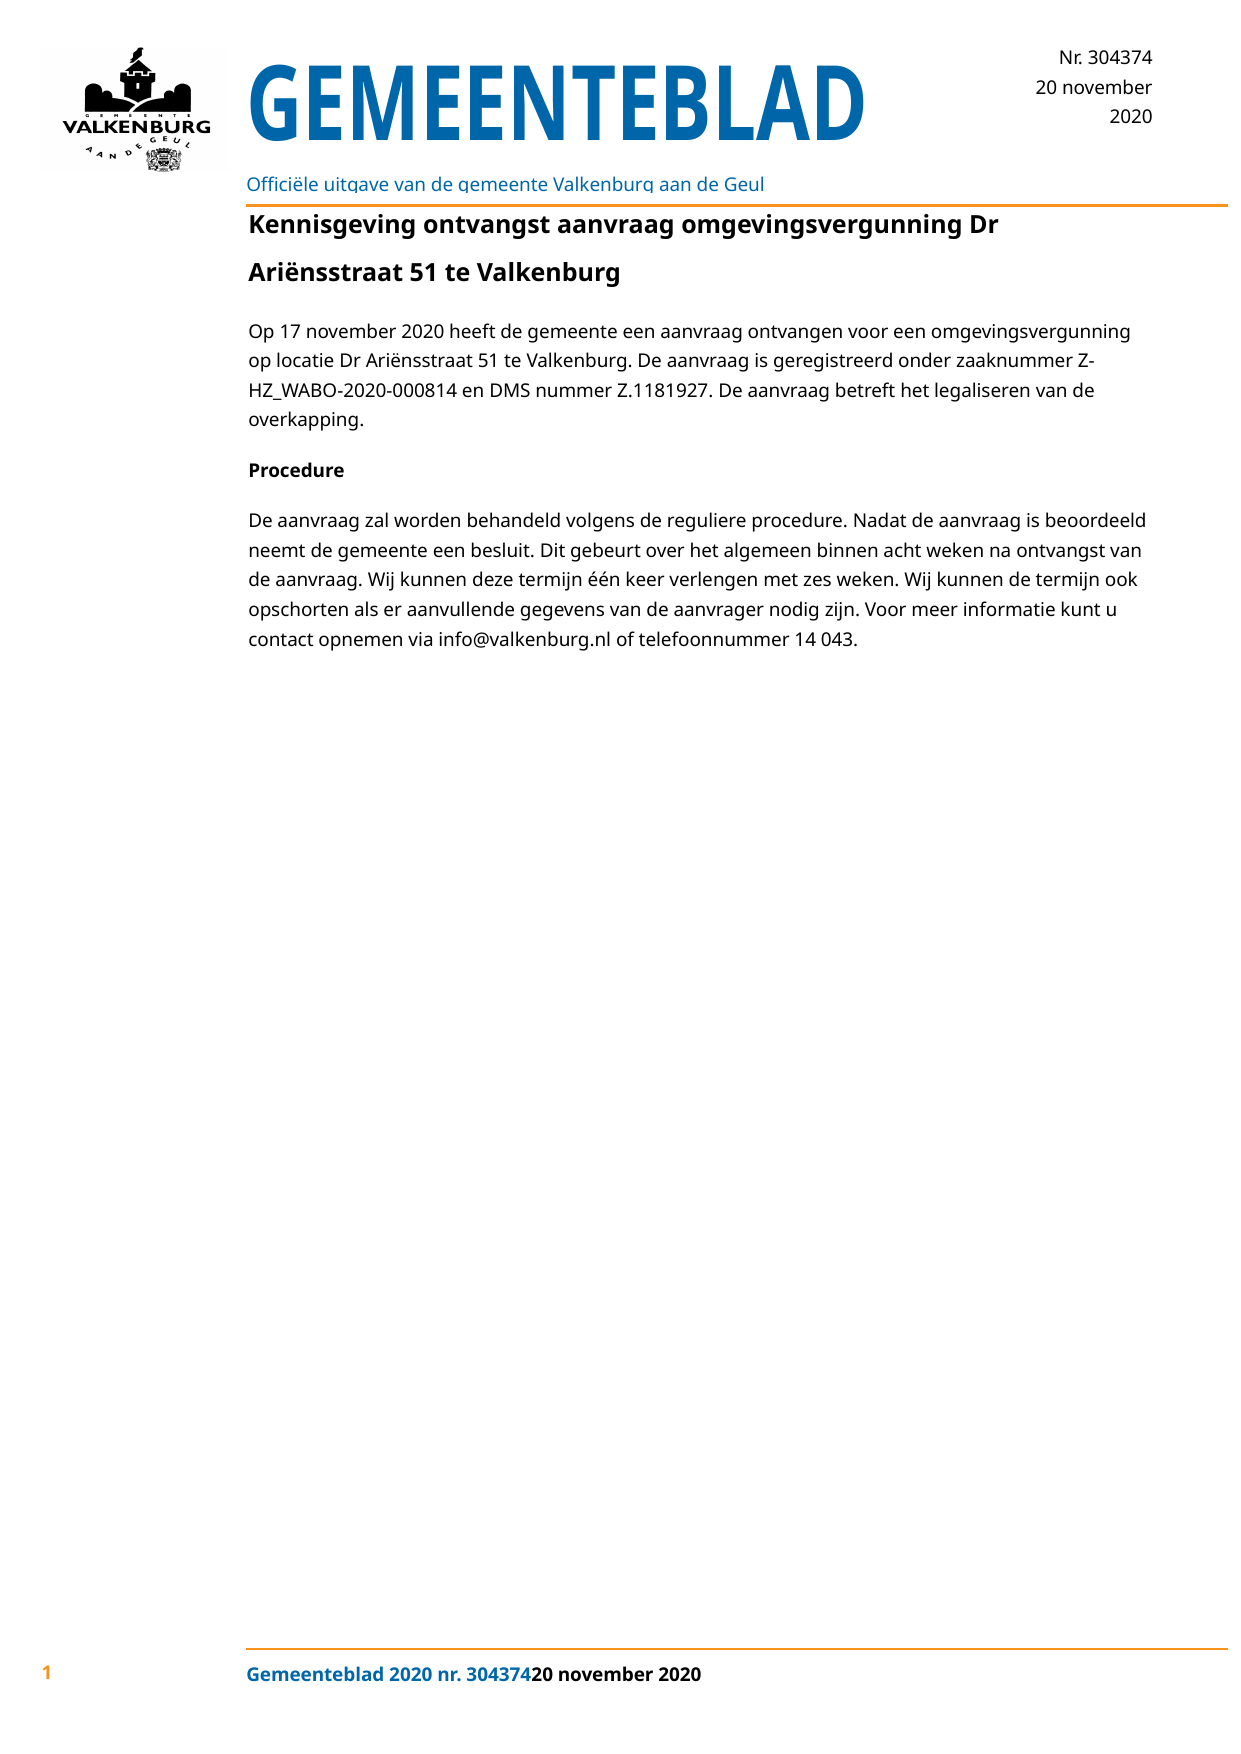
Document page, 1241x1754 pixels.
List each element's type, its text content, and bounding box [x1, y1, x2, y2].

picture [41, 47, 231, 172]
text Op 17 november 2020 heeft de gemeente een aanvraag ontvangen voor een omgevingsvergunning op locatie Dr Ariënsstraat 51 te Valkenburg. De aanvraag is geregistreerd onder zaaknummer Z-HZ_WABO-2020-000814 en DMS nummer Z.1181927. De aanvraag betreft het legaliseren van de overkapping. [248, 318, 1152, 432]
text Kennisgeving ontvangst aanvraag omgevingsvergunning Dr Ariënsstraat 51 te Valkenburg [248, 207, 1152, 288]
text De aanvraag zal worden behandeld volgens de reguliere procedure. Nadat de aanvraag is beoordeeld neemt de gemeente een besluit. Dit gebeurt over het algemeen binnen acht weken na ontvangst van de aanvraag. Wij kunnen deze termijn één keer verlengen met zes weken. Wij kunnen de termijn ook opschorten als er aanvullende gegevens van de aanvrager nodig zijn. Voor meer informatie kunt u contact opnemen via info@valkenburg.nl of telefoonnummer 14 043. [248, 507, 1152, 652]
text Procedure [248, 457, 1152, 483]
